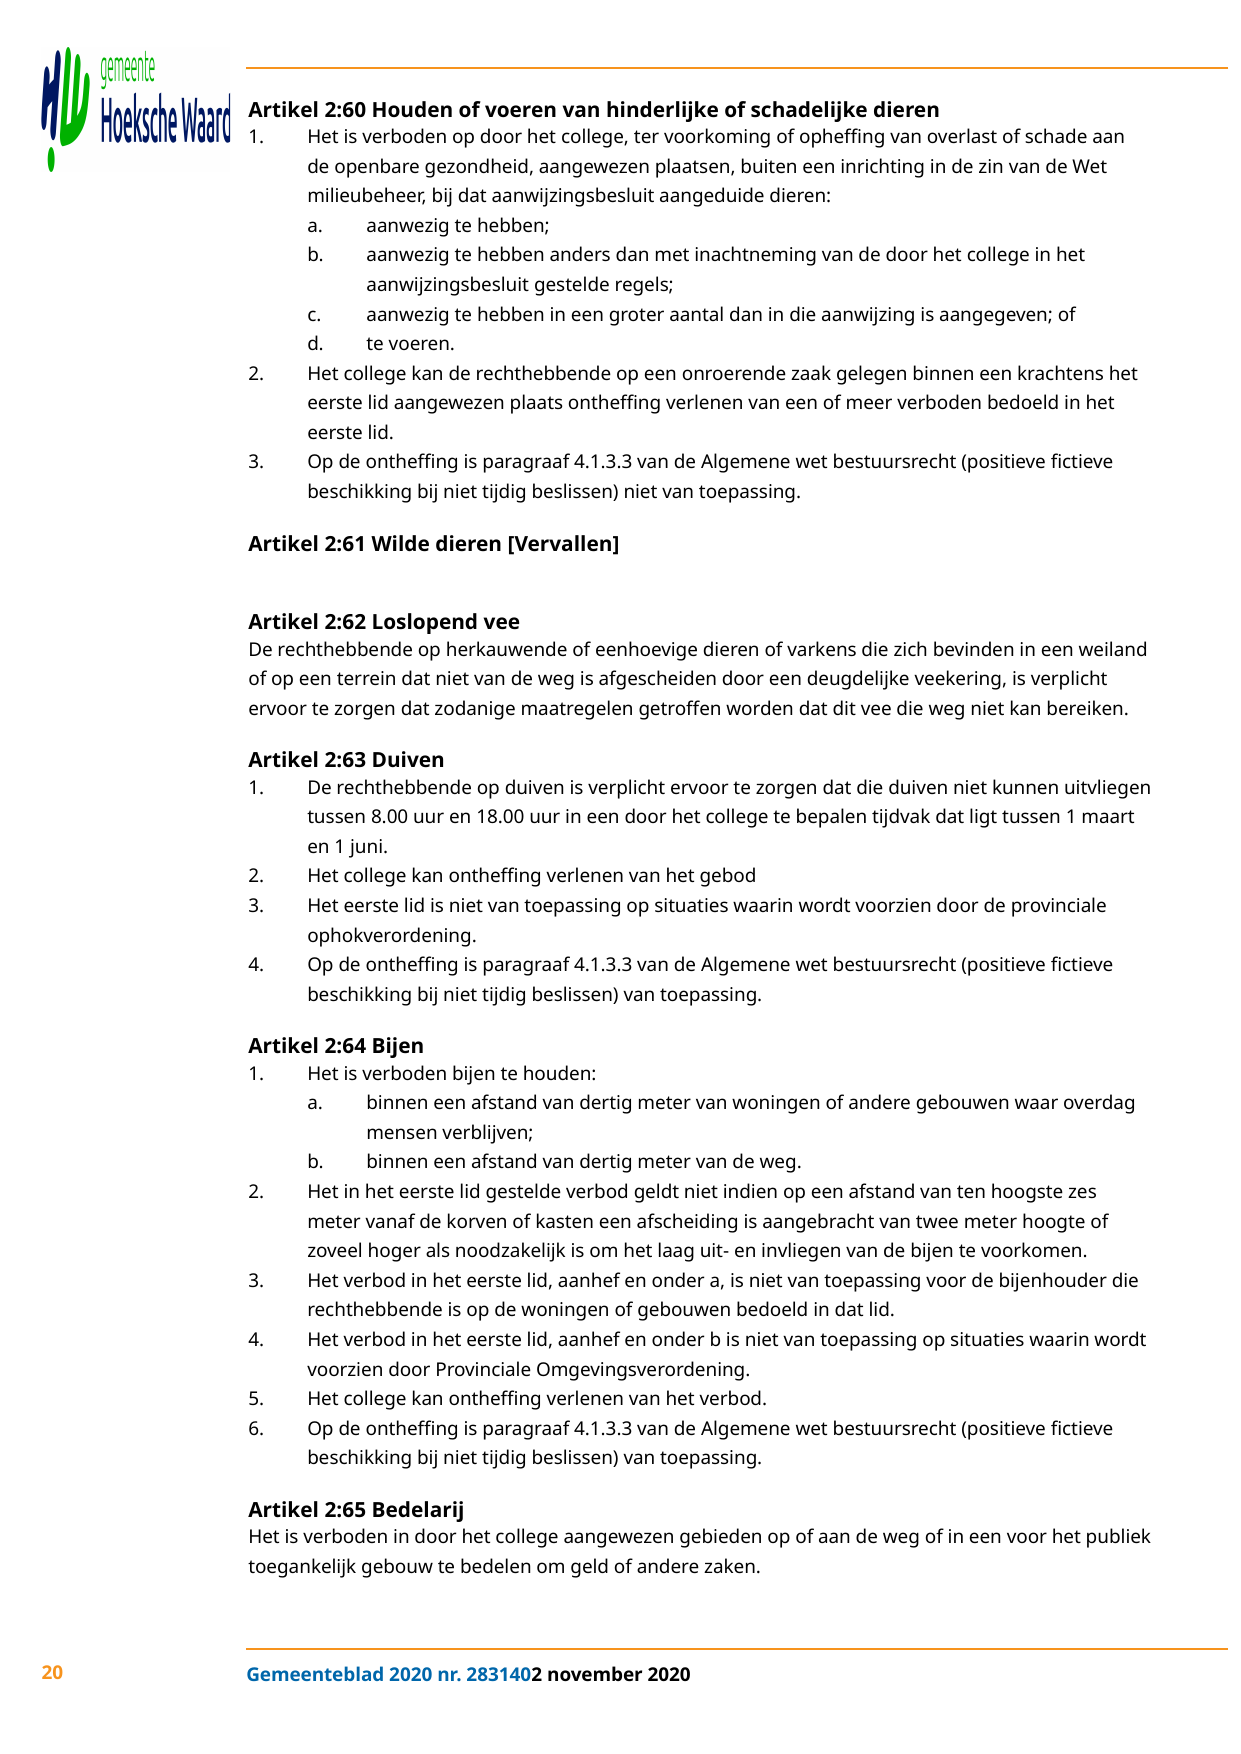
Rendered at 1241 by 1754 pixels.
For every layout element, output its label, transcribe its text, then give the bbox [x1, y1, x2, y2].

text Artikel 2:61 Wilde dieren [Vervallen] [248, 529, 1152, 557]
list Het verbod in het eerste lid, aanhef en onder b is niet van toepassing op situaties waarin wordt voorzien door Provinciale Omgevingsverordening. [248, 1326, 1152, 1381]
list Op de ontheffing is paragraaf 4.1.3.3 van de Algemene wet bestuursrecht (positieve fictieve beschikking bij niet tijdig beslissen) van toepassing. [248, 951, 1152, 1007]
list Op de ontheffing is paragraaf 4.1.3.3 van de Algemene wet bestuursrecht (positieve fictieve beschikking bij niet tijdig beslissen) niet van toepassing. [248, 449, 1152, 504]
list aanwezig te hebben in een groter aantal dan in die aanwijzing is aangegeven; of [307, 301, 1152, 326]
list Op de ontheffing is paragraaf 4.1.3.3 van de Algemene wet bestuursrecht (positieve fictieve beschikking bij niet tijdig beslissen) van toepassing. [248, 1415, 1152, 1470]
list Het college kan ontheffing verlenen van het gebod [248, 863, 1152, 888]
list Het in het eerste lid gestelde verbod geldt niet indien op een afstand van ten hoogste zes meter vanaf de korven of kasten een afscheiding is aangebracht van twee meter hoogte of zoveel hoger als noodzakelijk is om het laag uit- en invliegen van de bijen te voorkomen. [248, 1178, 1152, 1263]
text Artikel 2:65 Bedelarij [248, 1495, 1152, 1523]
list binnen een afstand van dertig meter van de weg. [307, 1149, 1152, 1174]
text Artikel 2:60 Houden of voeren van hinderlijke of schadelijke dieren [248, 95, 1152, 123]
text Artikel 2:63 Duiven [248, 746, 1152, 774]
list Het college kan de rechthebbende op een onroerende zaak gelegen binnen een krachtens het eerste lid aangewezen plaats ontheffing verlenen van een of meer verboden bedoeld in het eerste lid. [248, 360, 1152, 445]
list Het eerste lid is niet van toepassing op situaties waarin wordt voorzien door de provinciale ophokverordening. [248, 892, 1152, 948]
list Het college kan ontheffing verlenen van het verbod. [248, 1385, 1152, 1411]
text De rechthebbende op herkauwende of eenhoevige dieren of varkens die zich bevinden in een weiland of op een terrein dat niet van de weg is afgescheiden door een deugdelijke veekering, is verplicht ervoor te zorgen dat zodanige maatregelen getroffen worden dat dit vee die weg niet kan bereiken. [248, 636, 1152, 721]
text Het is verboden in door het college aangewezen gebieden op of aan de weg of in een voor het publiek toegankelijk gebouw te bedelen om geld of andere zaken. [248, 1523, 1152, 1579]
list te voeren. [307, 330, 1152, 356]
list Het verbod in het eerste lid, aanhef en onder a, is niet van toepassing voor de bijenhouder die rechthebbende is op de woningen of gebouwen bedoeld in dat lid. [248, 1267, 1152, 1322]
list aanwezig te hebben anders dan met inachtneming van de door het college in het aanwijzingsbesluit gestelde regels; [307, 242, 1152, 297]
list Het is verboden op door het college, ter voorkoming of opheffing van overlast of schade aan de openbare gezondheid, aangewezen plaatsen, buiten een inrichting in de zin van de Wet milieubeheer, bij dat aanwijzingsbesluit aangeduide dieren: [248, 123, 1152, 208]
list De rechthebbende op duiven is verplicht ervoor te zorgen dat die duiven niet kunnen uitvliegen tussen 8.00 uur en 18.00 uur in een door het college te bepalen tijdvak dat ligt tussen 1 maart en 1 juni. [248, 774, 1152, 859]
picture [41, 47, 231, 172]
text Artikel 2:62 Loslopend vee [248, 607, 1152, 636]
text Artikel 2:64 Bijen [248, 1031, 1152, 1060]
list binnen een afstand van dertig meter van woningen of andere gebouwen waar overdag mensen verblijven; [307, 1089, 1152, 1145]
list Het is verboden bijen te houden: [248, 1060, 1152, 1086]
list aanwezig te hebben; [307, 212, 1152, 238]
